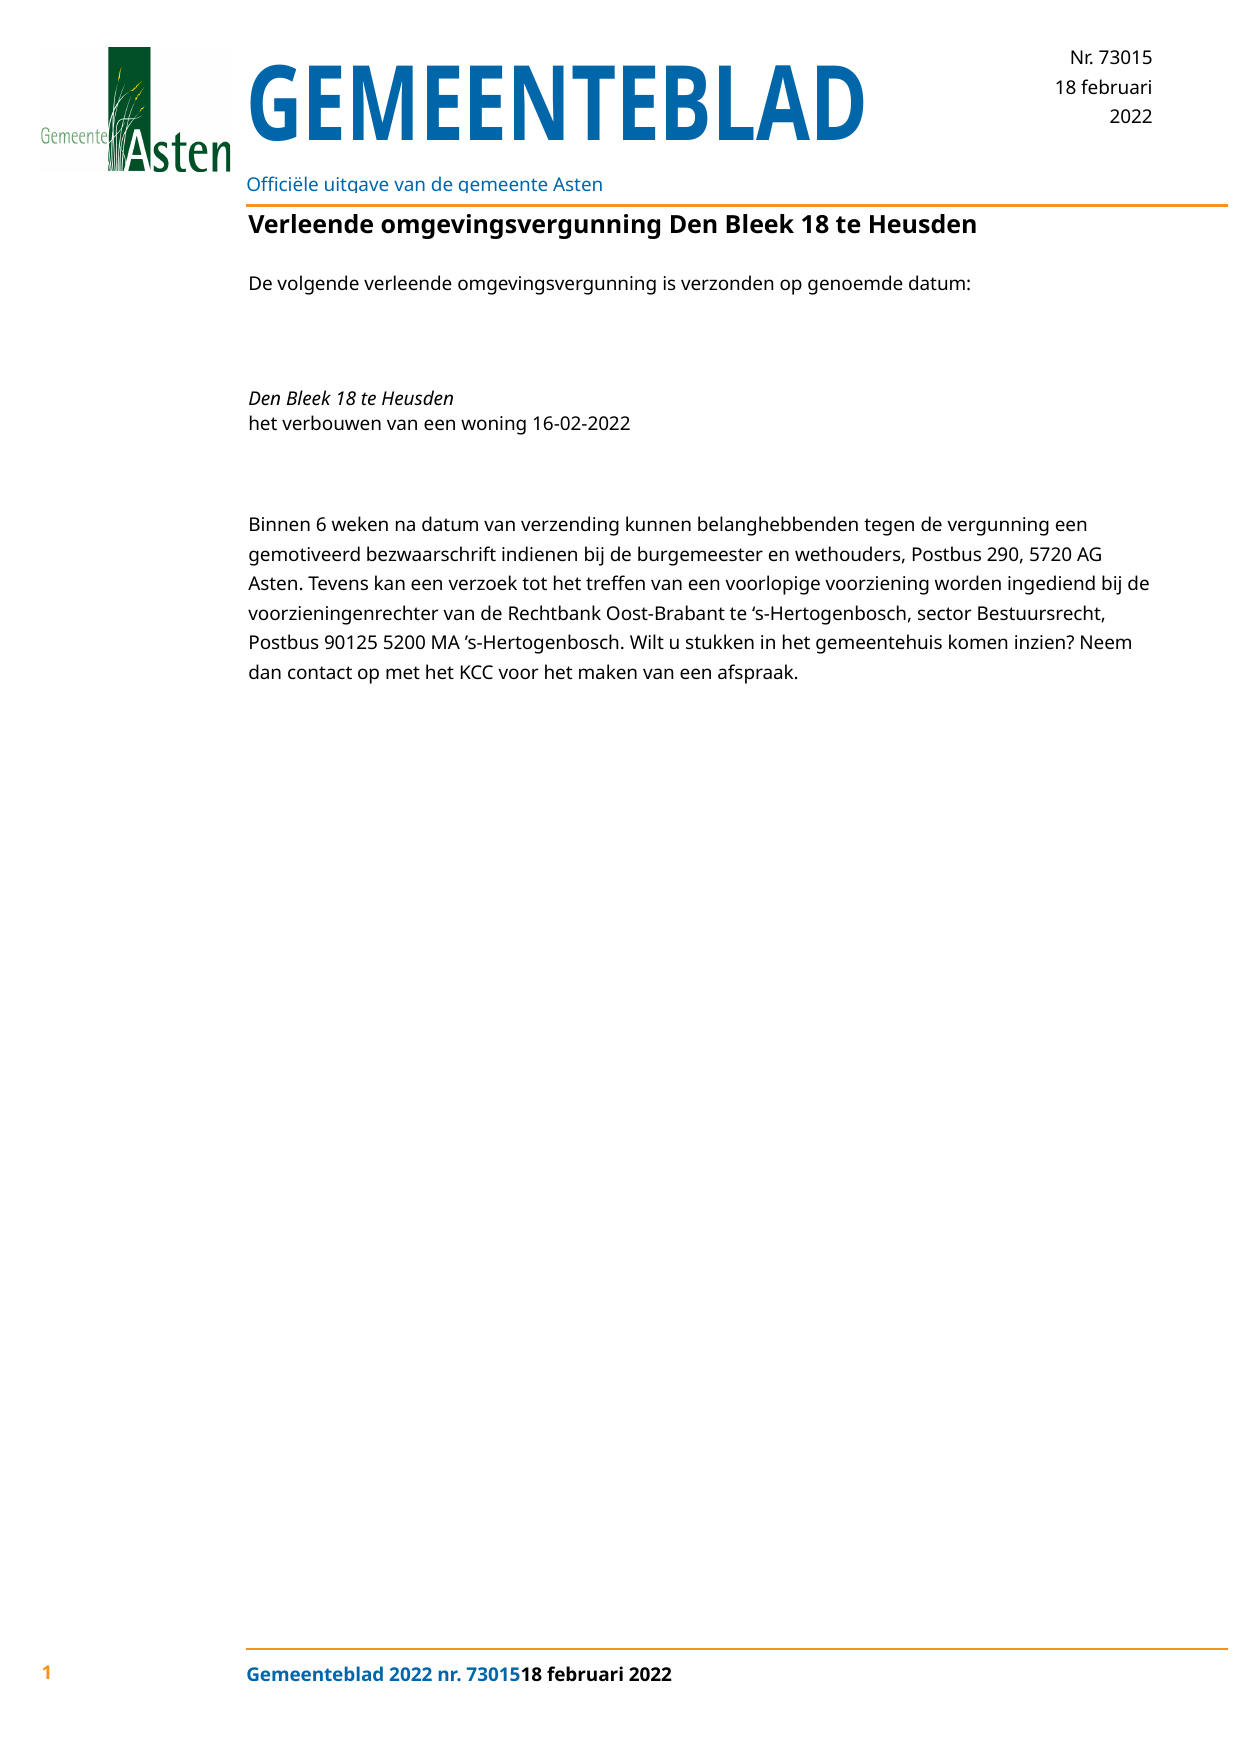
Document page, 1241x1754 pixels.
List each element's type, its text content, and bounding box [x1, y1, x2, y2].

picture [41, 47, 231, 172]
text De volgende verleende omgevingsvergunning is verzonden op genoemde datum: [248, 270, 1152, 296]
text Den Bleek 18 te Heusden [248, 385, 1152, 410]
text Verleende omgevingsvergunning Den Bleek 18 te Heusden [248, 207, 1152, 241]
text Binnen 6 weken na datum van verzending kunnen belanghebbenden tegen de vergunning een gemotiveerd bezwaarschrift indienen bij de burgemeester en wethouders, Postbus 290, 5720 AG Asten. Tevens kan een verzoek tot het treffen van een voorlopige voorziening worden ingediend bij de voorzieningenrechter van de Rechtbank Oost-Brabant te ‘s-Hertogenbosch, sector Bestuursrecht, Postbus 90125 5200 MA ’s-Hertogenbosch. Wilt u stukken in het gemeentehuis komen inzien? Neem dan contact op met het KCC voor het maken van een afspraak. [248, 511, 1152, 685]
text het verbouwen van een woning 16-02-2022 [248, 410, 1152, 436]
